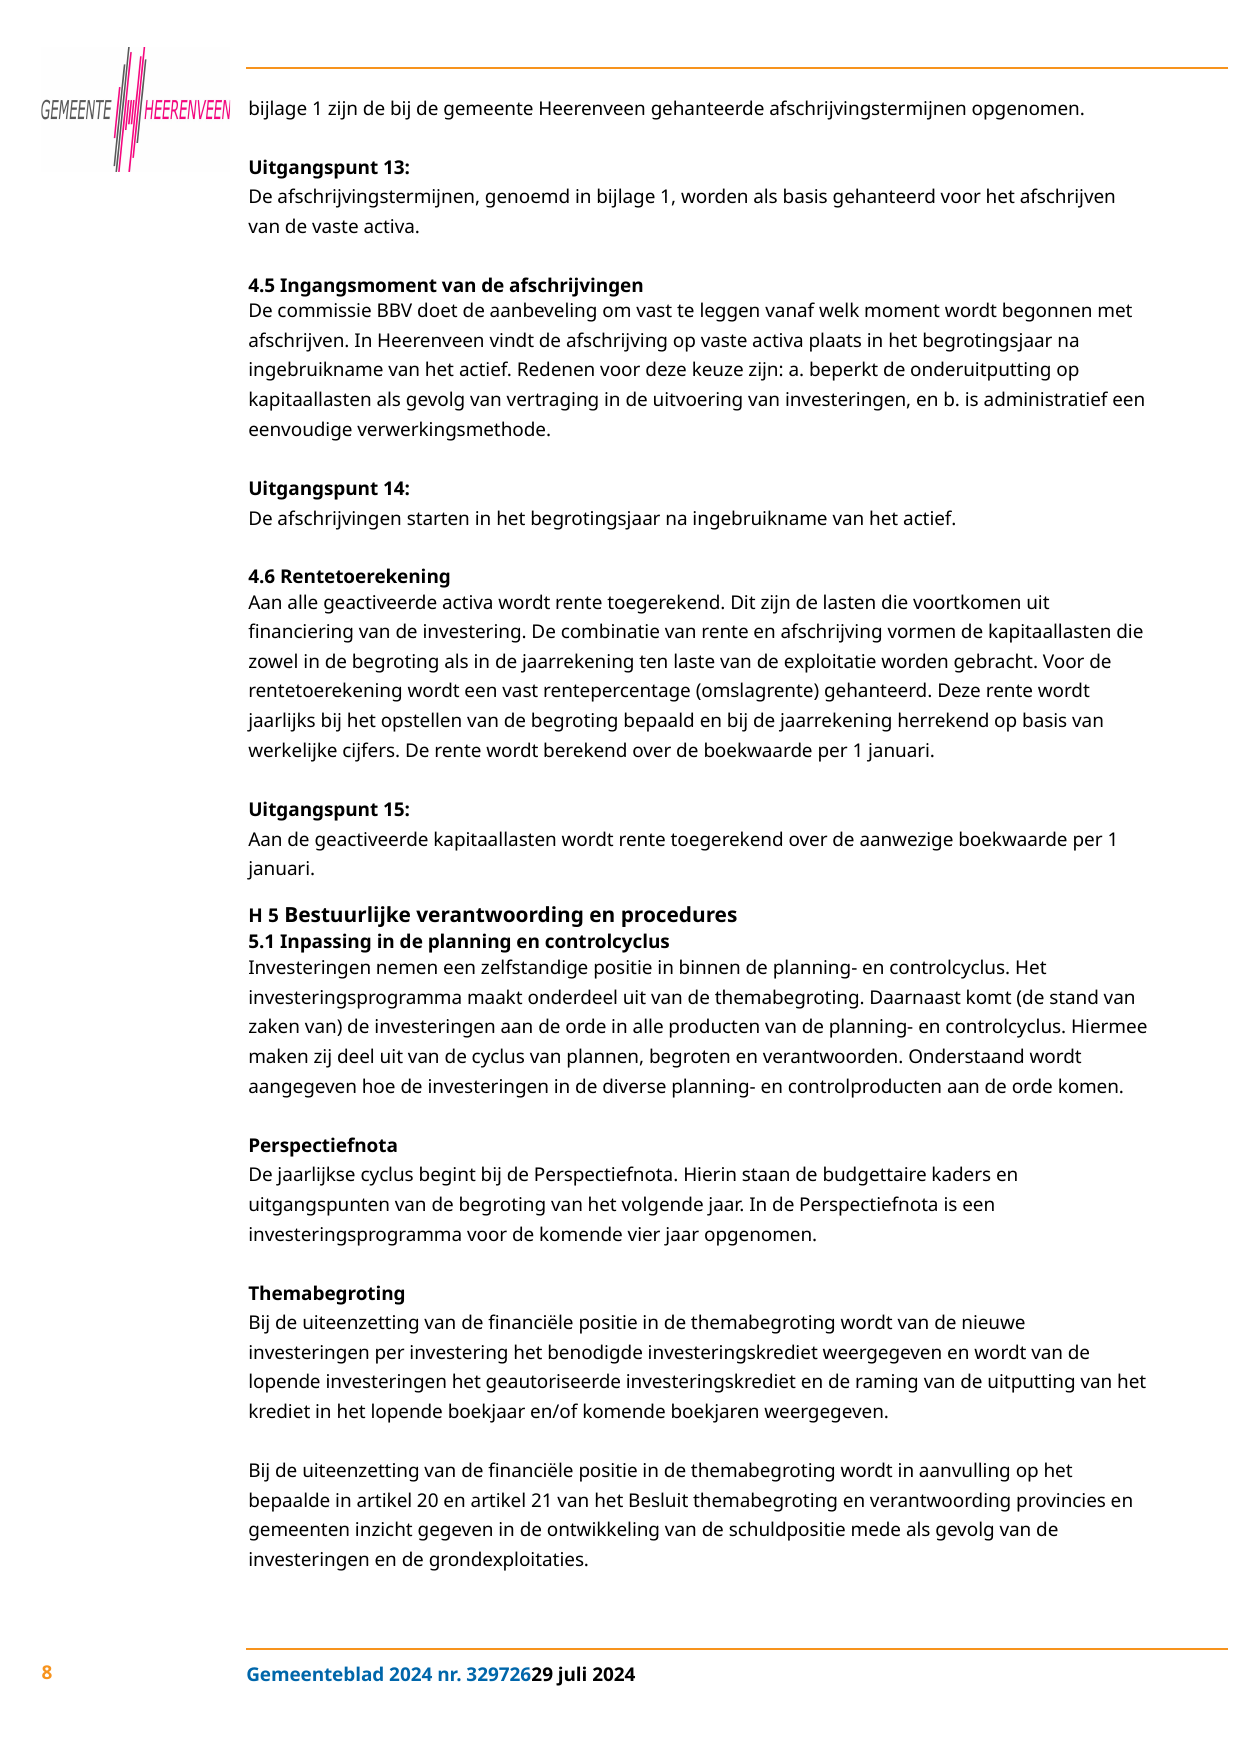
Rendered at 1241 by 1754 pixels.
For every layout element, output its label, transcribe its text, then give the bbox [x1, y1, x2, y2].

text Bij de uiteenzetting van de financiële positie in de themabegroting wordt in aanvulling op het bepaalde in artikel 20 en artikel 21 van het Besluit themabegroting en verantwoording provincies en gemeenten inzicht gegeven in de ontwikkeling van de schuldpositie mede als gevolg van de investeringen en de grondexploitaties. [248, 1457, 1152, 1572]
text Investeringen nemen een zelfstandige positie in binnen de planning- en controlcyclus. Het investeringsprogramma maakt onderdeel uit van de themabegroting. Daarnaast komt (de stand van zaken van) de investeringen aan de orde in alle producten van de planning- en controlcyclus. Hiermee maken zij deel uit van de cyclus van plannen, begroten en verantwoorden. Onderstaand wordt aangegeven hoe de investeringen in de diverse planning- en controlproducten aan de orde komen. [248, 954, 1152, 1098]
text H 5 Bestuurlijke verantwoording en procedures [248, 900, 1152, 929]
table_header Uitgangspunt 14: De afschrijvingen starten in het begrotingsjaar na ingebruikname van het actief. [248, 475, 1152, 530]
text Bij de uiteenzetting van de financiële positie in de themabegroting wordt van de nieuwe investeringen per investering het benodigde investeringskrediet weergegeven en wordt van de lopende investeringen het geautoriseerde investeringskrediet en de raming van de uitputting van het krediet in het lopende boekjaar en/of komende boekjaren weergegeven. [248, 1309, 1152, 1424]
picture [41, 47, 231, 172]
table_header Uitgangspunt 13: De afschrijvingstermijnen, genoemd in bijlage 1, worden als basis gehanteerd voor het afschrijven van de vaste activa. [248, 154, 1152, 239]
text De jaarlijkse cyclus begint bij de Perspectiefnota. Hierin staan de budgettaire kaders en uitgangspunten van de begroting van het volgende jaar. In de Perspectiefnota is een investeringsprogramma voor de komende vier jaar opgenomen. [248, 1162, 1152, 1246]
text bijlage 1 zijn de bij de gemeente Heerenveen gehanteerde afschrijvingstermijnen opgenomen. [248, 95, 1152, 121]
text 4.5 Ingangsmoment van de afschrijvingen [248, 272, 1152, 297]
text De commissie BBV doet de aanbeveling om vast te leggen vanaf welk moment wordt begonnen met afschrijven. In Heerenveen vindt de afschrijving op vaste activa plaats in het begrotingsjaar na ingebruikname van het actief. Redenen voor deze keuze zijn: a. beperkt de onderuitputting op kapitaallasten als gevolg van vertraging in de uitvoering van investeringen, en b. is administratief een eenvoudige verwerkingsmethode. [248, 297, 1152, 442]
text Themabegroting [248, 1280, 1152, 1306]
text Aan alle geactiveerde activa wordt rente toegerekend. Dit zijn de lasten die voortkomen uit financiering van de investering. De combinatie van rente en afschrijving vormen de kapitaallasten die zowel in de begroting als in de jaarrekening ten laste van de exploitatie worden gebracht. Voor de rentetoerekening wordt een vast rentepercentage (omslagrente) gehanteerd. Deze rente wordt jaarlijks bij het opstellen van de begroting bepaald en bij de jaarrekening herrekend op basis van werkelijke cijfers. De rente wordt berekend over de boekwaarde per 1 januari. [248, 589, 1152, 763]
text Perspectiefnota [248, 1132, 1152, 1158]
text 5.1 Inpassing in de planning en controlcyclus [248, 929, 1152, 954]
text 4.6 Rentetoerekening [248, 563, 1152, 589]
table_header Uitgangspunt 15: Aan de geactiveerde kapitaallasten wordt rente toegerekend over de aanwezige boekwaarde per 1 januari. [248, 796, 1152, 881]
